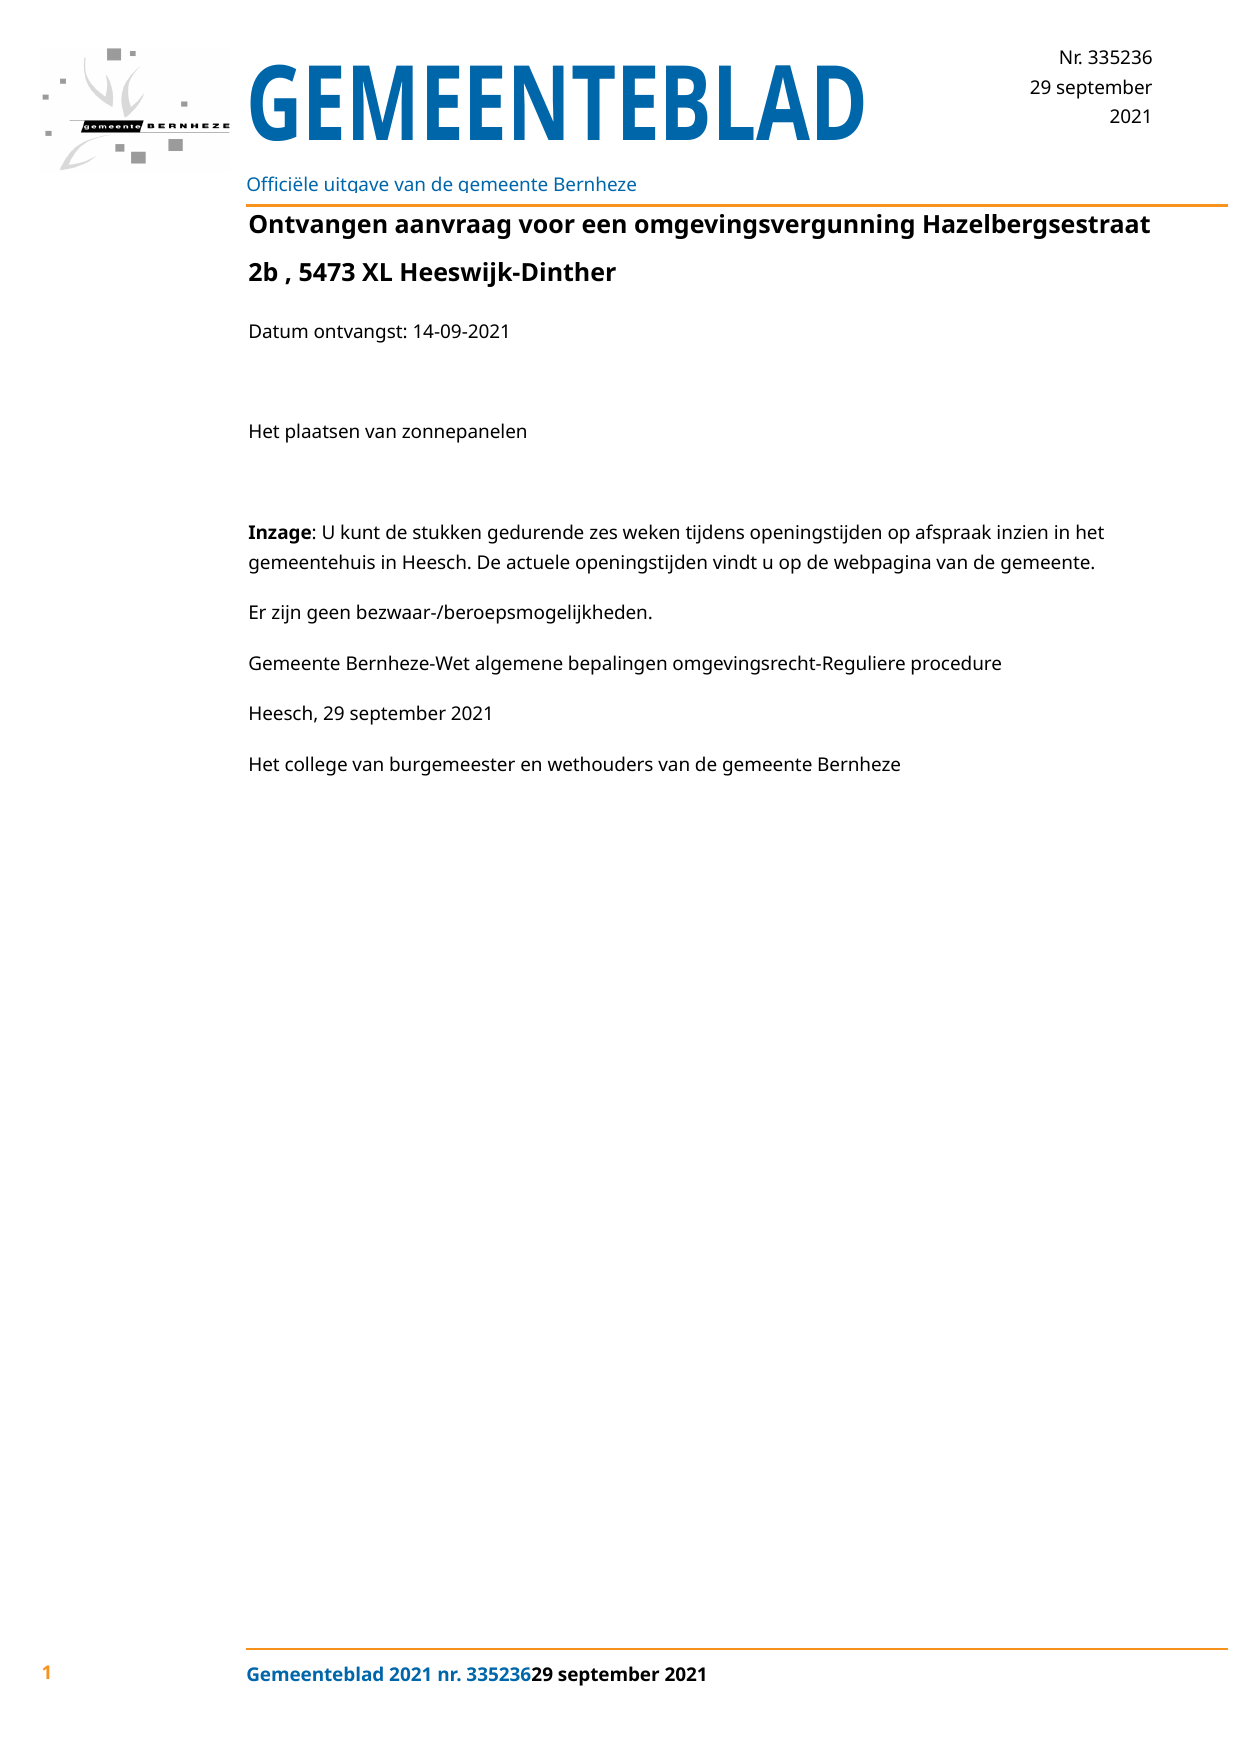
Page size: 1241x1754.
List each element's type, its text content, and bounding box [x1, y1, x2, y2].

picture [41, 47, 231, 172]
text Gemeente Bernheze-Wet algemene bepalingen omgevingsrecht-Reguliere procedure [248, 650, 1152, 676]
text Er zijn geen bezwaar-/beroepsmogelijkheden. [248, 599, 1152, 625]
text Heesch, 29 september 2021 [248, 700, 1152, 726]
text Het plaatsen van zonnepanelen [248, 419, 1152, 444]
text Datum ontvangst: 14-09-2021 [248, 318, 1152, 344]
text Het college van burgemeester en wethouders van de gemeente Bernheze [248, 751, 1152, 777]
text Inzage: U kunt de stukken gedurende zes weken tijdens openingstijden op afspraak inzien in het gemeentehuis in Heesch. De actuele openingstijden vindt u op de webpagina van de gemeente. [248, 519, 1152, 575]
text Ontvangen aanvraag voor een omgevingsvergunning Hazelbergsestraat 2b , 5473 XL Heeswijk-Dinther [248, 207, 1152, 288]
